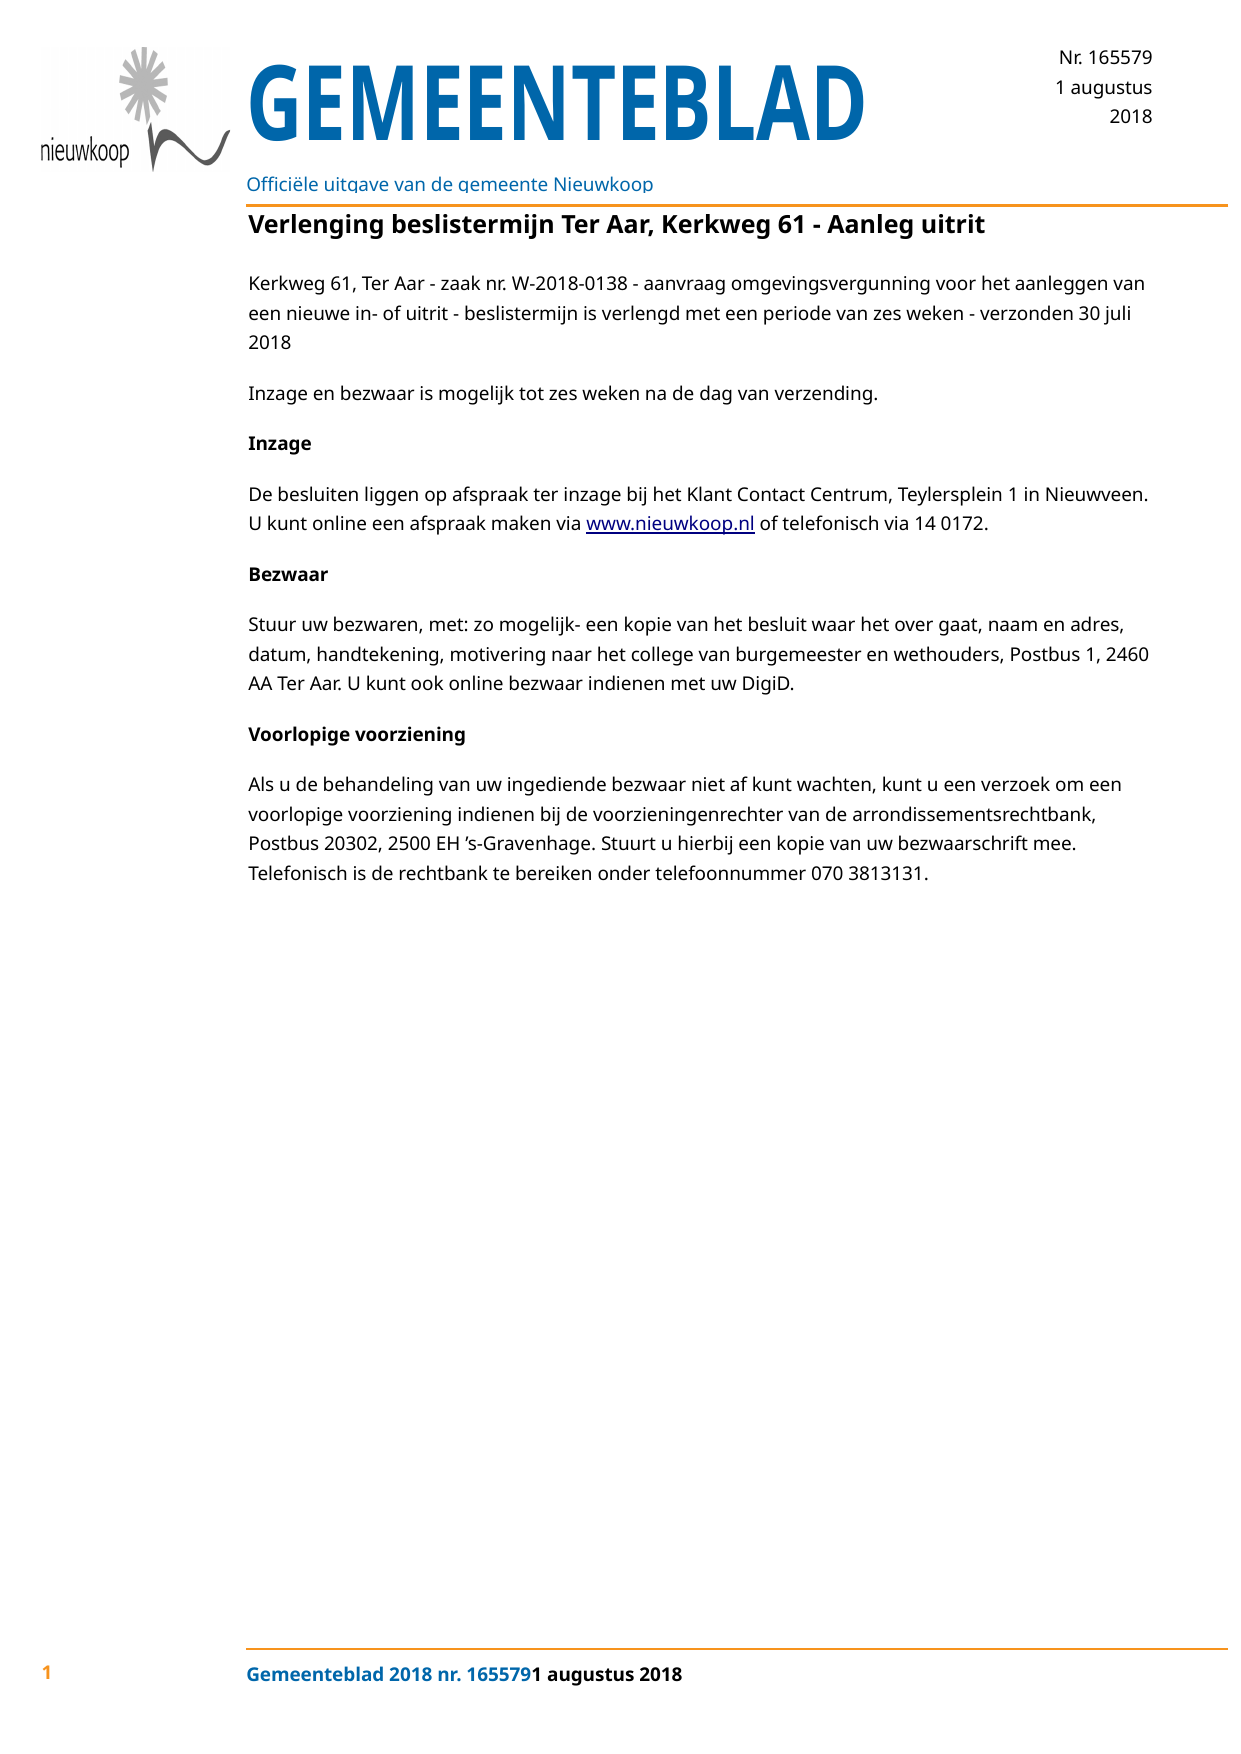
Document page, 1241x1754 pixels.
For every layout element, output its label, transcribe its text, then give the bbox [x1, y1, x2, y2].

text Verlenging beslistermijn Ter Aar, Kerkweg 61 - Aanleg uitrit [248, 207, 1152, 241]
text Kerkweg 61, Ter Aar - zaak nr. W-2018-0138 - aanvraag omgevingsvergunning voor het aanleggen van een nieuwe in- of uitrit - beslistermijn is verlengd met een periode van zes weken - verzonden 30 juli 2018 [248, 270, 1152, 355]
text Voorlopige voorziening [248, 721, 1152, 746]
text Inzage [248, 430, 1152, 456]
picture [41, 47, 231, 172]
text Inzage en bezwaar is mogelijk tot zes weken na de dag van verzending. [248, 380, 1152, 406]
text Als u de behandeling van uw ingediende bezwaar niet af kunt wachten, kunt u een verzoek om een voorlopige voorziening indienen bij de voorzieningenrechter van de arrondissementsrechtbank, Postbus 20302, 2500 EH ’s-Gravenhage. Stuurt u hierbij een kopie van uw bezwaarschrift mee. Telefonisch is de rechtbank te bereiken onder telefoonnummer 070 3813131. [248, 771, 1152, 886]
text Bezwaar [248, 561, 1152, 586]
text Stuur uw bezwaren, met: zo mogelijk- een kopie van het besluit waar het over gaat, naam en adres, datum, handtekening, motivering naar het college van burgemeester en wethouders, Postbus 1, 2460 AA Ter Aar. U kunt ook online bezwaar indienen met uw DigiD. [248, 611, 1152, 696]
text De besluiten liggen op afspraak ter inzage bij het Klant Contact Centrum, Teylersplein 1 in Nieuwveen. U kunt online een afspraak maken via www.nieuwkoop.nl of telefonisch via 14 0172. [248, 481, 1152, 536]
